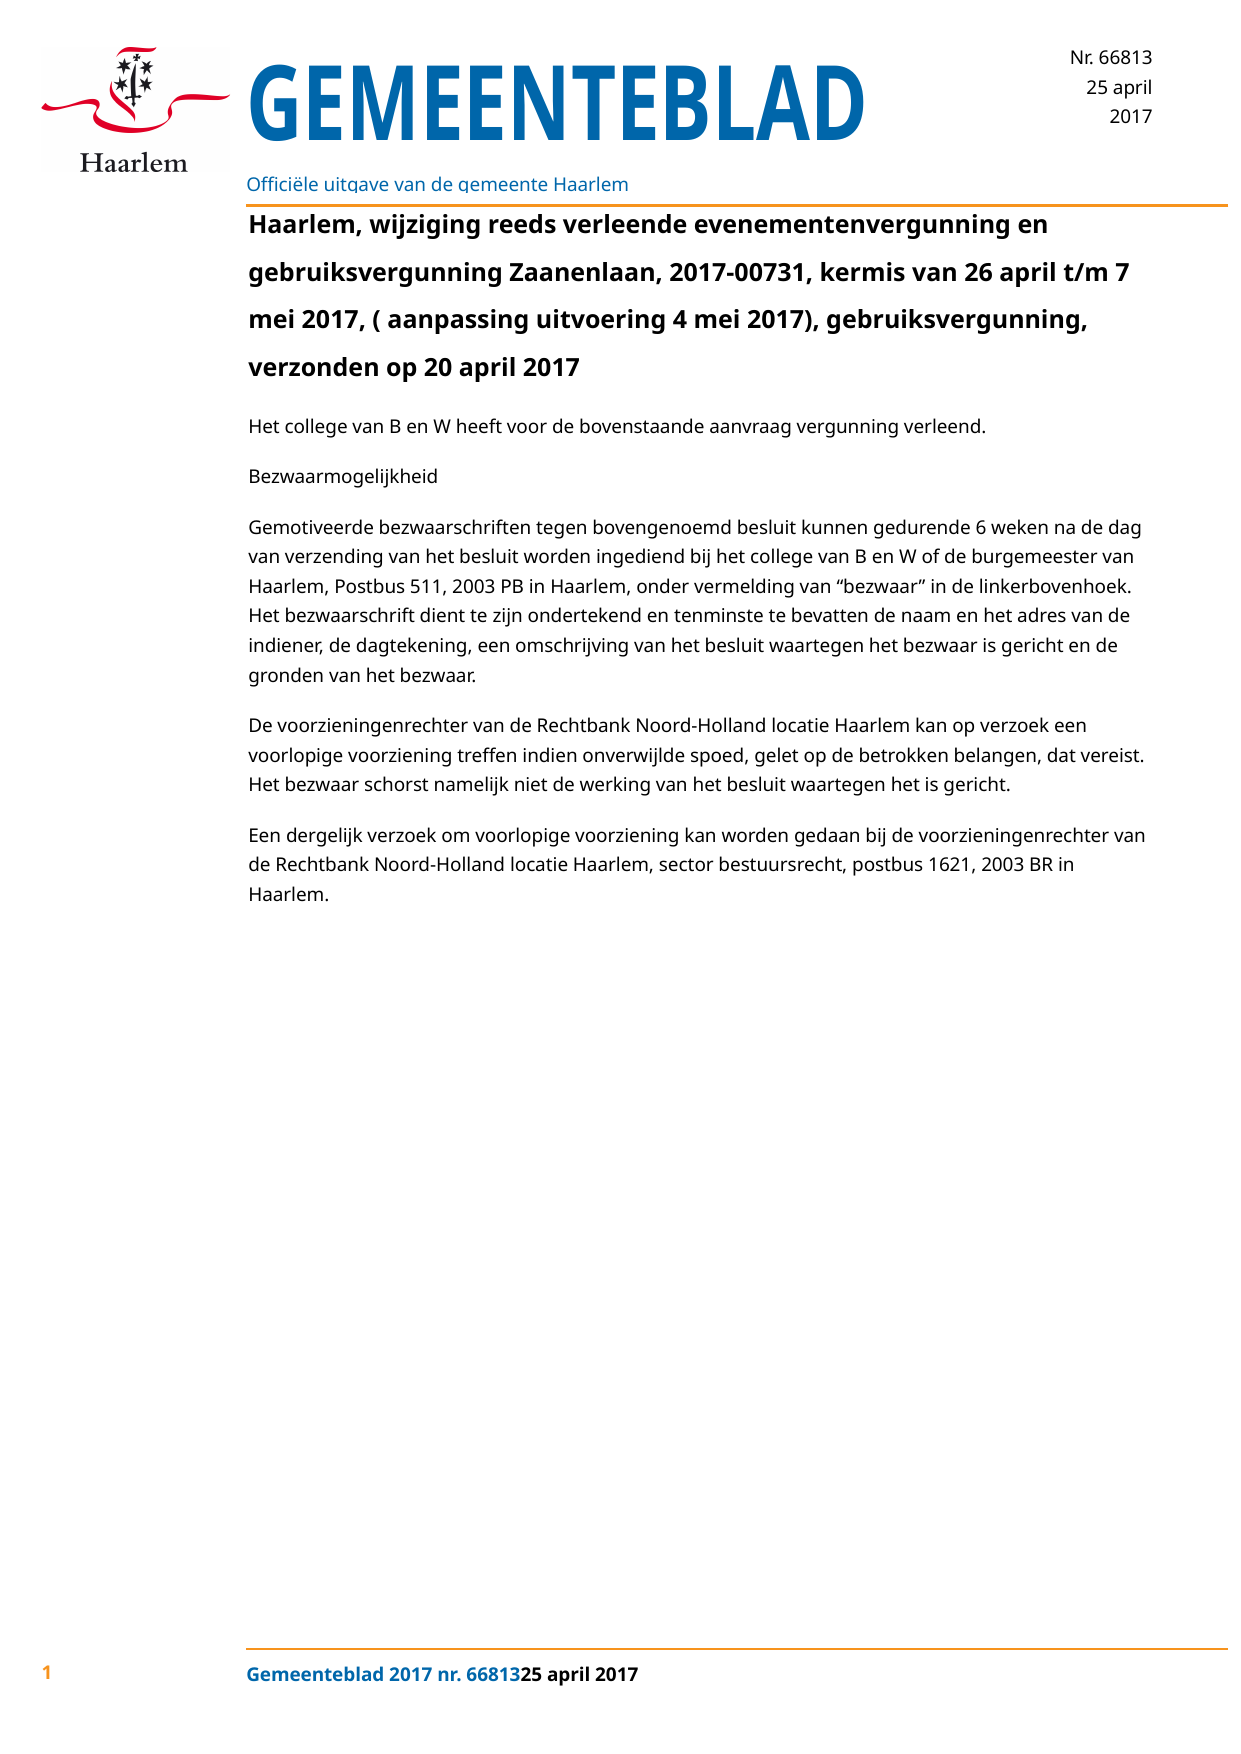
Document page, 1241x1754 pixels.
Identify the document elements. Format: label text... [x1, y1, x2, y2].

text Gemotiveerde bezwaarschriften tegen bovengenoemd besluit kunnen gedurende 6 weken na de dag van verzending van het besluit worden ingediend bij het college van B en W of de burgemeester van Haarlem, Postbus 511, 2003 PB in Haarlem, onder vermelding van “bezwaar” in de linkerbovenhoek. Het bezwaarschrift dient te zijn ondertekend en tenminste te bevatten de naam en het adres van de indiener, de dagtekening, een omschrijving van het besluit waartegen het bezwaar is gericht en de gronden van het bezwaar. [248, 514, 1152, 688]
text Het college van B en W heeft voor de bovenstaande aanvraag vergunning verleend. [248, 413, 1152, 439]
text Bezwaarmogelijkheid [248, 463, 1152, 489]
text Een dergelijk verzoek om voorlopige voorziening kan worden gedaan bij de voorzieningenrechter van de Rechtbank Noord-Holland locatie Haarlem, sector bestuursrecht, postbus 1621, 2003 BR in Haarlem. [248, 822, 1152, 907]
picture [41, 47, 231, 172]
text Haarlem, wijziging reeds verleende evenementenvergunning en gebruiksvergunning Zaanenlaan, 2017-00731, kermis van 26 april t/m 7 mei 2017, ( aanpassing uitvoering 4 mei 2017), gebruiksvergunning, verzonden op 20 april 2017 [248, 207, 1152, 384]
text De voorzieningenrechter van de Rechtbank Noord-Holland locatie Haarlem kan op verzoek een voorlopige voorziening treffen indien onverwijlde spoed, gelet op de betrokken belangen, dat vereist. Het bezwaar schorst namelijk niet de werking van het besluit waartegen het is gericht. [248, 712, 1152, 797]
